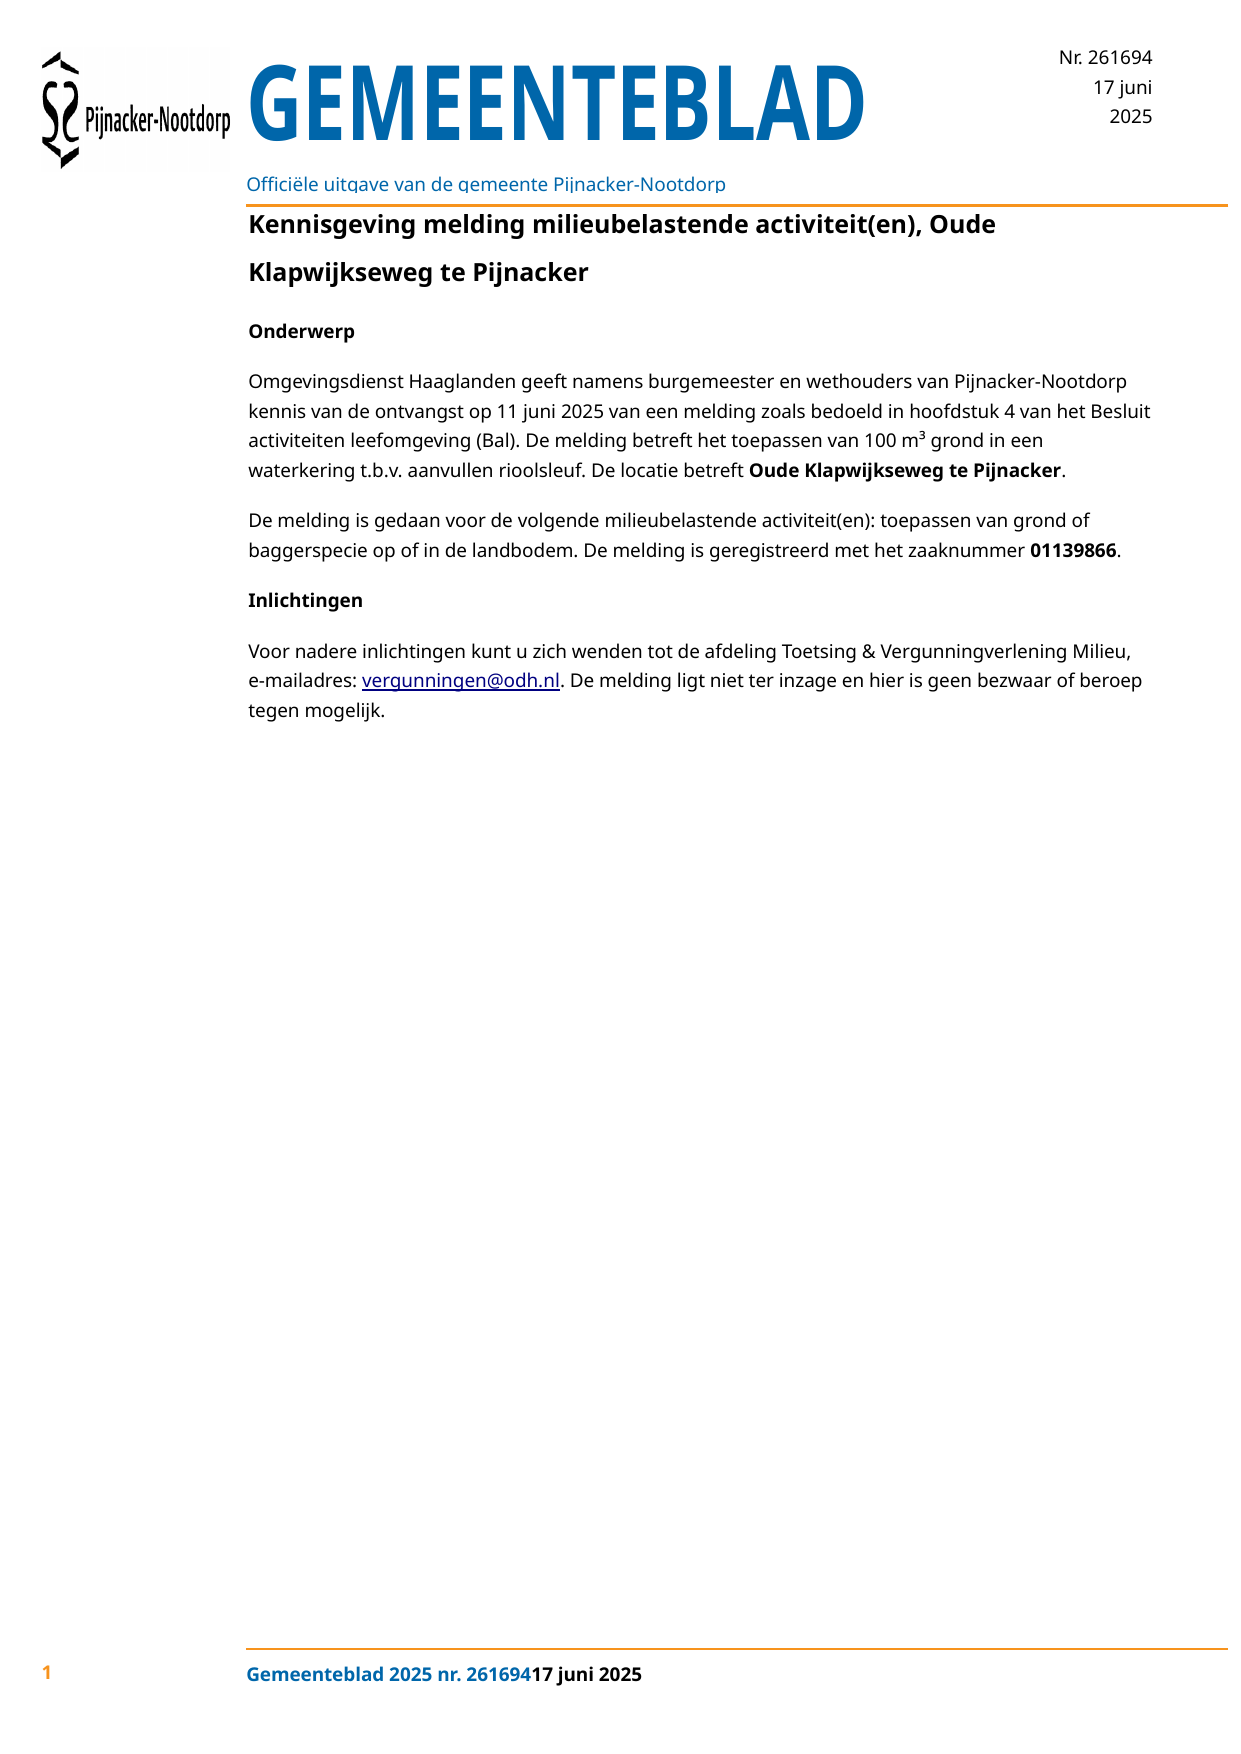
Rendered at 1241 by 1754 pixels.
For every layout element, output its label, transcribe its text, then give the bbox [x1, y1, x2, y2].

picture [41, 47, 231, 172]
text Inlichtingen [248, 587, 1152, 613]
text Omgevingsdienst Haaglanden geeft namens burgemeester en wethouders van Pijnacker-Nootdorp kennis van de ontvangst op 11 juni 2025 van een melding zoals bedoeld in hoofdstuk 4 van het Besluit activiteiten leefomgeving (Bal). De melding betreft het toepassen van 100 m³ grond in een waterkering t.b.v. aanvullen rioolsleuf. De locatie betreft Oude Klapwijkseweg te Pijnacker. [248, 368, 1152, 483]
text Kennisgeving melding milieubelastende activiteit(en), Oude Klapwijkseweg te Pijnacker [248, 207, 1152, 288]
text Voor nadere inlichtingen kunt u zich wenden tot de afdeling Toetsing & Vergunningverlening Milieu, e-mailadres: vergunningen@odh.nl. De melding ligt niet ter inzage en hier is geen bezwaar of beroep tegen mogelijk. [248, 638, 1152, 723]
text De melding is gedaan voor de volgende milieubelastende activiteit(en): toepassen van grond of baggerspecie op of in de landbodem. De melding is geregistreerd met het zaaknummer 01139866. [248, 507, 1152, 563]
text Onderwerp [248, 318, 1152, 344]
